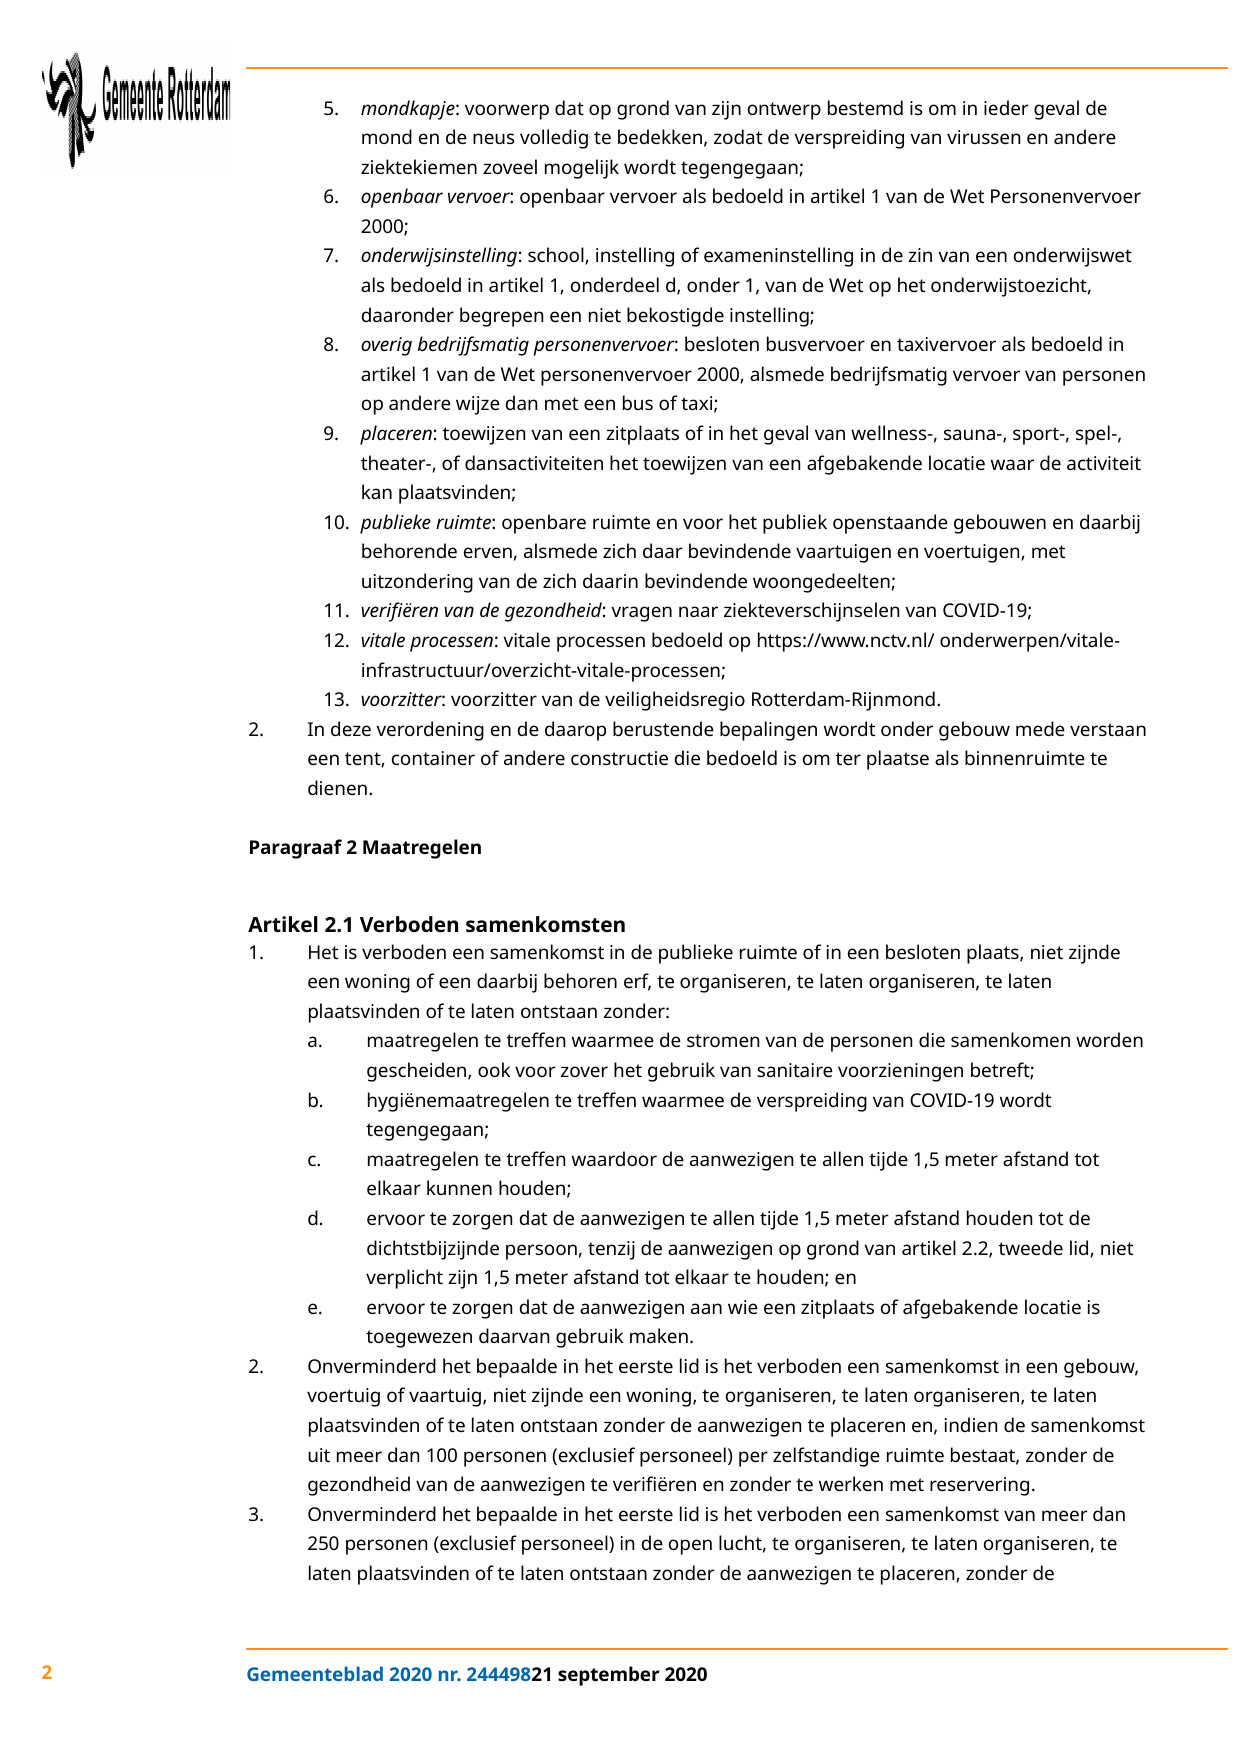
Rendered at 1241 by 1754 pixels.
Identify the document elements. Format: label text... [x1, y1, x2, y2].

list publieke ruimte: openbare ruimte en voor het publiek openstaande gebouwen en daarbij behorende erven, alsmede zich daar bevindende vaartuigen en voertuigen, met uitzondering van de zich daarin bevindende woongedeelten; [323, 509, 1152, 594]
text Paragraaf 2 Maatregelen [248, 834, 1152, 860]
list placeren: toewijzen van een zitplaats of in het geval van wellness-, sauna-, sport-, spel-, theater-, of dansactiviteiten het toewijzen van een afgebakende locatie waar de activiteit kan plaatsvinden; [323, 420, 1152, 505]
text Artikel 2.1 Verboden samenkomsten [248, 911, 1152, 939]
list maatregelen te treffen waardoor de aanwezigen te allen tijde 1,5 meter afstand tot elkaar kunnen houden; [307, 1146, 1152, 1201]
list maatregelen te treffen waarmee de stromen van de personen die samenkomen worden gescheiden, ook voor zover het gebruik van sanitaire voorzieningen betreft; [307, 1028, 1152, 1083]
list Onverminderd het bepaalde in het eerste lid is het verboden een samenkomst van meer dan 250 personen (exclusief personeel) in de open lucht, te organiseren, te laten organiseren, te laten plaatsvinden of te laten ontstaan zonder de aanwezigen te placeren, zonder de [248, 1501, 1152, 1586]
picture [41, 47, 231, 172]
list Het is verboden een samenkomst in de publieke ruimte of in een besloten plaats, niet zijnde een woning of een daarbij behoren erf, te organiseren, te laten organiseren, te laten plaatsvinden of te laten ontstaan zonder: [248, 939, 1152, 1024]
list openbaar vervoer: openbaar vervoer als bedoeld in artikel 1 van de Wet Personenvervoer 2000; [323, 183, 1152, 239]
list onderwijsinstelling: school, instelling of exameninstelling in de zin van een onderwijswet als bedoeld in artikel 1, onderdeel d, onder 1, van de Wet op het onderwijstoezicht, daaronder begrepen een niet bekostigde instelling; [323, 243, 1152, 328]
list voorzitter: voorzitter van de veiligheidsregio Rotterdam-Rijnmond. [323, 686, 1152, 712]
list hygiënemaatregelen te treffen waarmee de verspreiding van COVID-19 wordt tegengegaan; [307, 1087, 1152, 1142]
list vitale processen: vitale processen bedoeld op https://www.nctv.nl/ onderwerpen/vitale-infrastructuur/overzicht-vitale-processen; [323, 627, 1152, 683]
list ervoor te zorgen dat de aanwezigen te allen tijde 1,5 meter afstand houden tot de dichtstbijzijnde persoon, tenzij de aanwezigen op grond van artikel 2.2, tweede lid, niet verplicht zijn 1,5 meter afstand tot elkaar te houden; en [307, 1205, 1152, 1290]
list ervoor te zorgen dat de aanwezigen aan wie een zitplaats of afgebakende locatie is toegewezen daarvan gebruik maken. [307, 1294, 1152, 1349]
list In deze verordening en de daarop berustende bepalingen wordt onder gebouw mede verstaan een tent, container of andere constructie die bedoeld is om ter plaatse als binnenruimte te dienen. [248, 716, 1152, 801]
list Onverminderd het bepaalde in het eerste lid is het verboden een samenkomst in een gebouw, voertuig of vaartuig, niet zijnde een woning, te organiseren, te laten organiseren, te laten plaatsvinden of te laten ontstaan zonder de aanwezigen te placeren en, indien de samenkomst uit meer dan 100 personen (exclusief personeel) per zelfstandige ruimte bestaat, zonder de gezondheid van de aanwezigen te verifiëren en zonder te werken met reservering. [248, 1353, 1152, 1497]
list overig bedrijfsmatig personenvervoer: besloten busvervoer en taxivervoer als bedoeld in artikel 1 van de Wet personenvervoer 2000, alsmede bedrijfsmatig vervoer van personen op andere wijze dan met een bus of taxi; [323, 331, 1152, 416]
list verifiëren van de gezondheid: vragen naar ziekteverschijnselen van COVID-19; [323, 598, 1152, 623]
list mondkapje: voorwerp dat op grond van zijn ontwerp bestemd is om in ieder geval de mond en de neus volledig te bedekken, zodat de verspreiding van virussen en andere ziektekiemen zoveel mogelijk wordt tegengegaan; [323, 95, 1152, 180]
